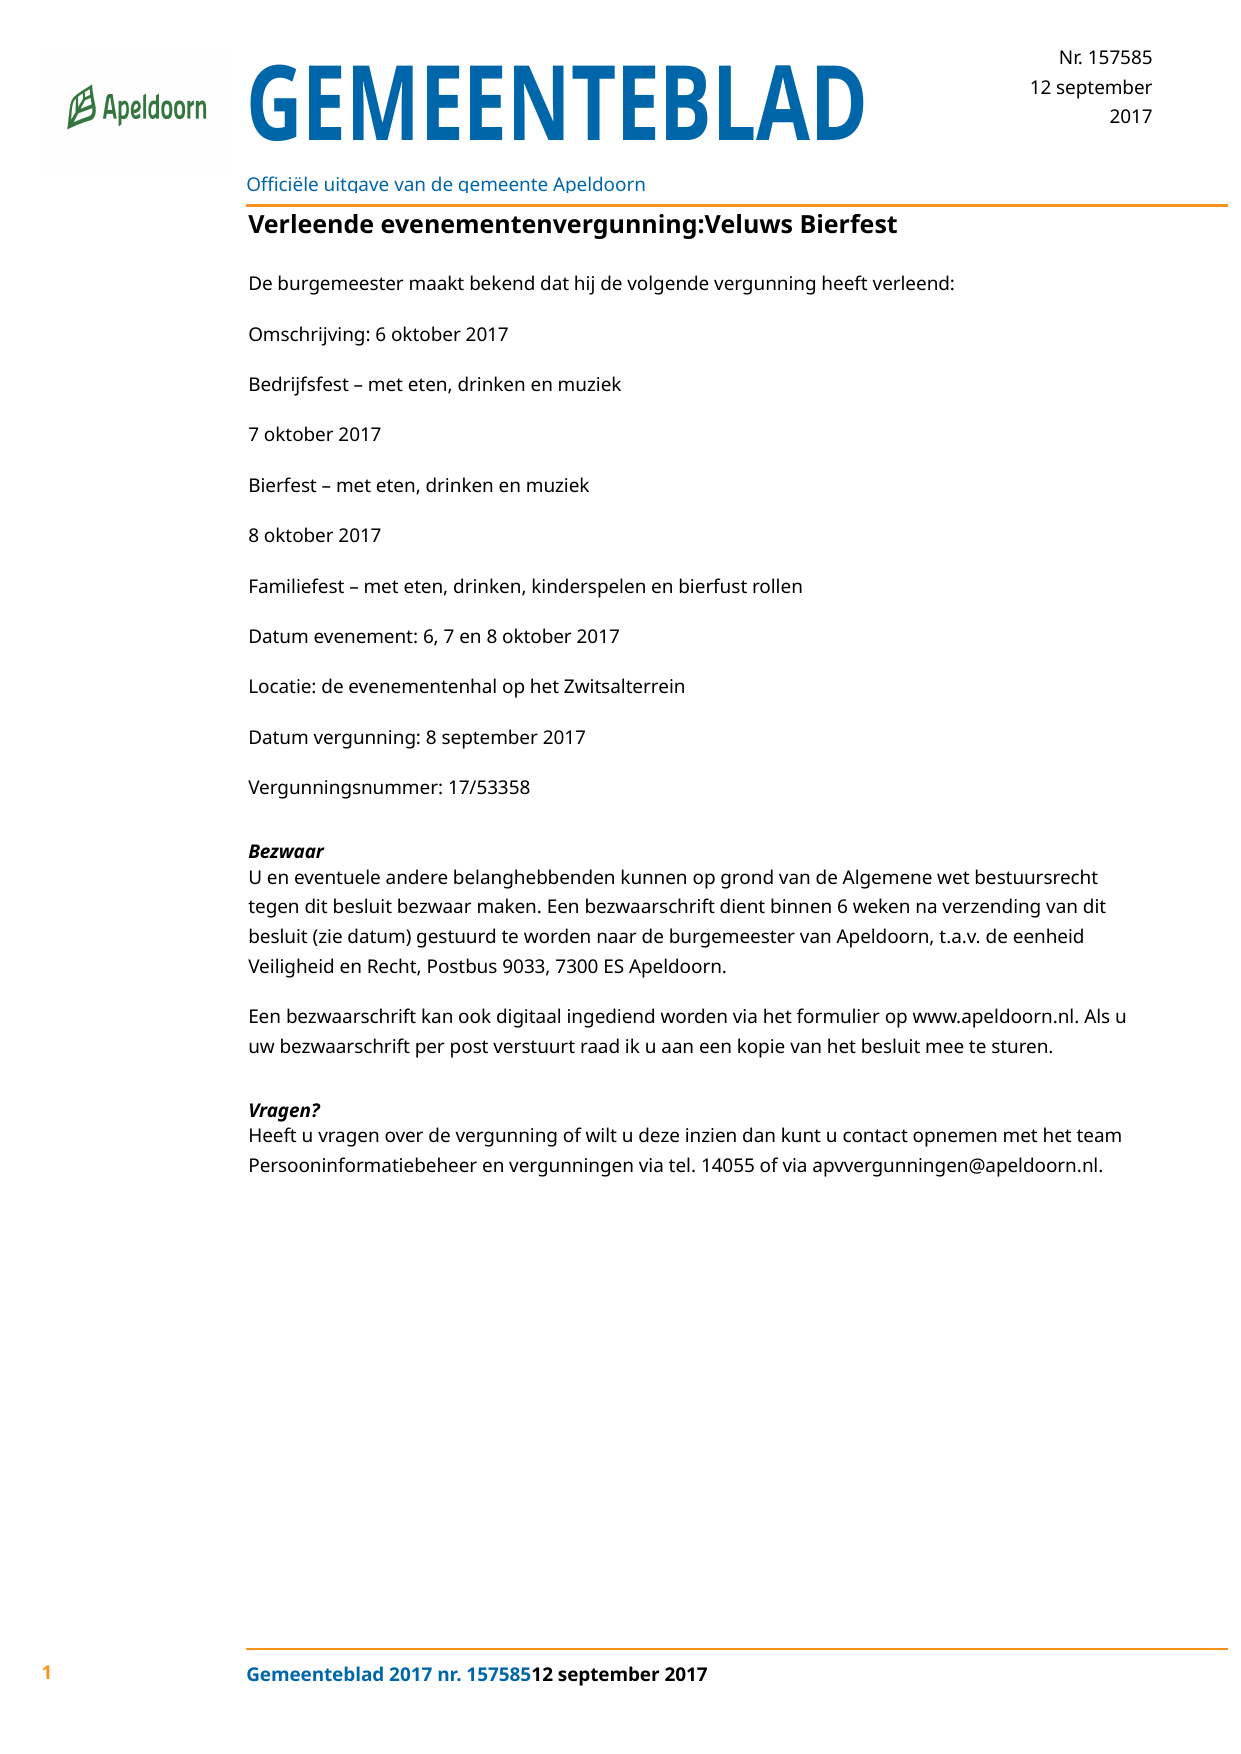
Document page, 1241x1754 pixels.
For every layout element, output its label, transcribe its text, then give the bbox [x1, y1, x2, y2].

text Heeft u vragen over de vergunning of wilt u deze inzien dan kunt u contact opnemen met het team Persooninformatiebeheer en vergunningen via tel. 14055 of via apvvergunningen@apeldoorn.nl. [248, 1123, 1152, 1178]
text U en eventuele andere belanghebbenden kunnen op grond van de Algemene wet bestuursrecht tegen dit besluit bezwaar maken. Een bezwaarschrift dient binnen 6 weken na verzending van dit besluit (zie datum) gestuurd te worden naar de burgemeester van Apeldoorn, t.a.v. de eenheid Veiligheid en Recht, Postbus 9033, 7300 ES Apeldoorn. [248, 864, 1152, 979]
text De burgemeester maakt bekend dat hij de volgende vergunning heeft verleend: [248, 270, 1152, 296]
text Bezwaar [248, 838, 1152, 864]
text 8 oktober 2017 [248, 522, 1152, 548]
text Een bezwaarschrift kan ook digitaal ingediend worden via het formulier op www.apeldoorn.nl. Als u uw bezwaarschrift per post verstuurt raad ik u aan een kopie van het besluit mee te sturen. [248, 1003, 1152, 1059]
picture [41, 47, 231, 172]
text Verleende evenementenvergunning:Veluws Bierfest [248, 207, 1152, 241]
text Vergunningsnummer: 17/53358 [248, 774, 1152, 800]
text Datum evenement: 6, 7 en 8 oktober 2017 [248, 623, 1152, 649]
text Locatie: de evenementenhal op het Zwitsalterrein [248, 674, 1152, 699]
text Bierfest – met eten, drinken en muziek [248, 472, 1152, 498]
text Datum vergunning: 8 september 2017 [248, 724, 1152, 750]
text Bedrijfsfest – met eten, drinken en muziek [248, 371, 1152, 397]
text Familiefest – met eten, drinken, kinderspelen en bierfust rollen [248, 573, 1152, 598]
text Vragen? [248, 1097, 1152, 1123]
text 7 oktober 2017 [248, 422, 1152, 447]
text Omschrijving: 6 oktober 2017 [248, 321, 1152, 346]
